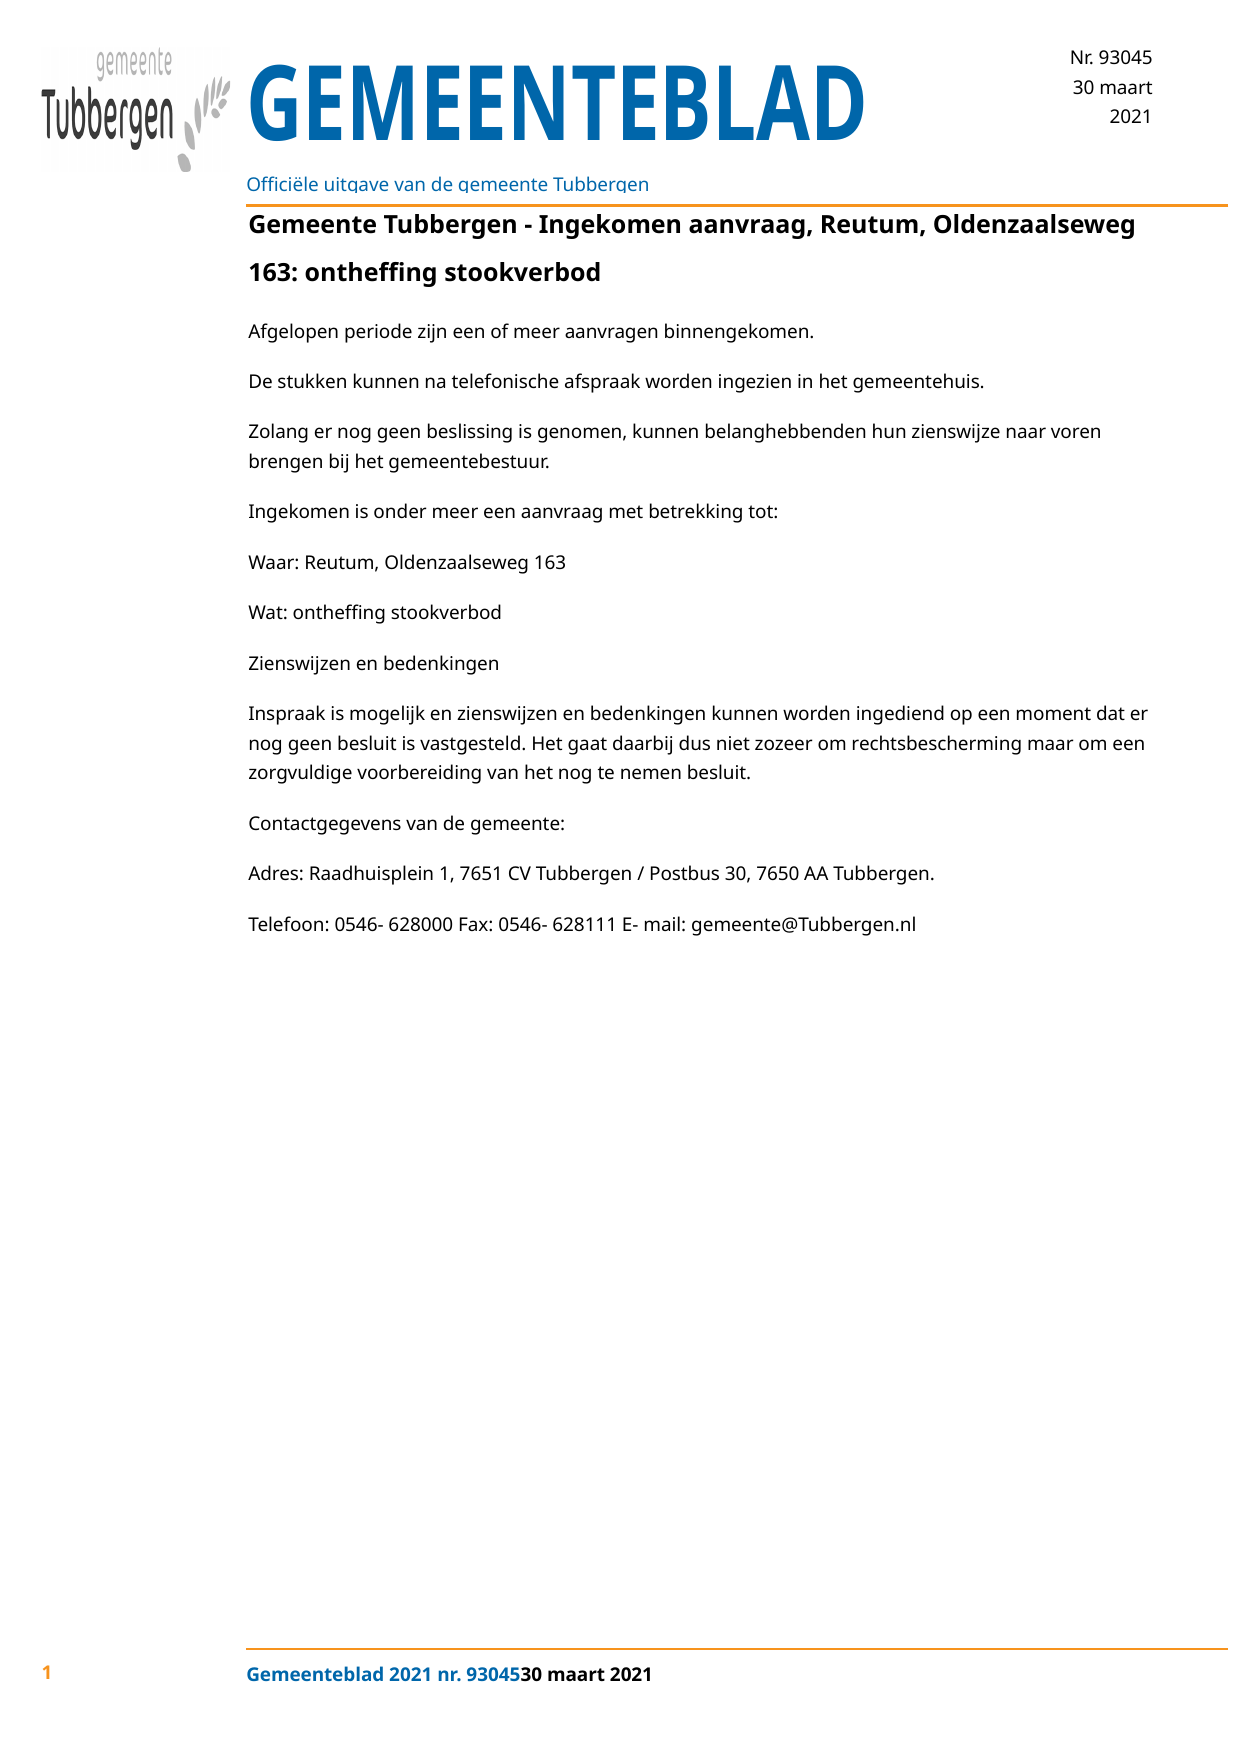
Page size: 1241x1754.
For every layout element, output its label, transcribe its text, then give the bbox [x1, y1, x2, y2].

text Adres: Raadhuisplein 1, 7651 CV Tubbergen / Postbus 30, 7650 AA Tubbergen. [248, 860, 1152, 886]
text Zienswijzen en bedenkingen [248, 650, 1152, 676]
text De stukken kunnen na telefonische afspraak worden ingezien in het gemeentehuis. [248, 368, 1152, 394]
text Ingekomen is onder meer een aanvraag met betrekking tot: [248, 499, 1152, 524]
text Wat: ontheffing stookverbod [248, 599, 1152, 625]
picture [41, 47, 231, 172]
text Afgelopen periode zijn een of meer aanvragen binnengekomen. [248, 318, 1152, 344]
text Telefoon: 0546- 628000 Fax: 0546- 628111 E- mail: gemeente@Tubbergen.nl [248, 911, 1152, 937]
text Gemeente Tubbergen - Ingekomen aanvraag, Reutum, Oldenzaalseweg 163: ontheffing stookverbod [248, 207, 1152, 288]
text Zolang er nog geen beslissing is genomen, kunnen belanghebbenden hun zienswijze naar voren brengen bij het gemeentebestuur. [248, 419, 1152, 474]
text Contactgegevens van de gemeente: [248, 810, 1152, 836]
text Inspraak is mogelijk en zienswijzen en bedenkingen kunnen worden ingediend op een moment dat er nog geen besluit is vastgesteld. Het gaat daarbij dus niet zozeer om rechtsbescherming maar om een zorgvuldige voorbereiding van het nog te nemen besluit. [248, 700, 1152, 785]
text Waar: Reutum, Oldenzaalseweg 163 [248, 549, 1152, 575]
